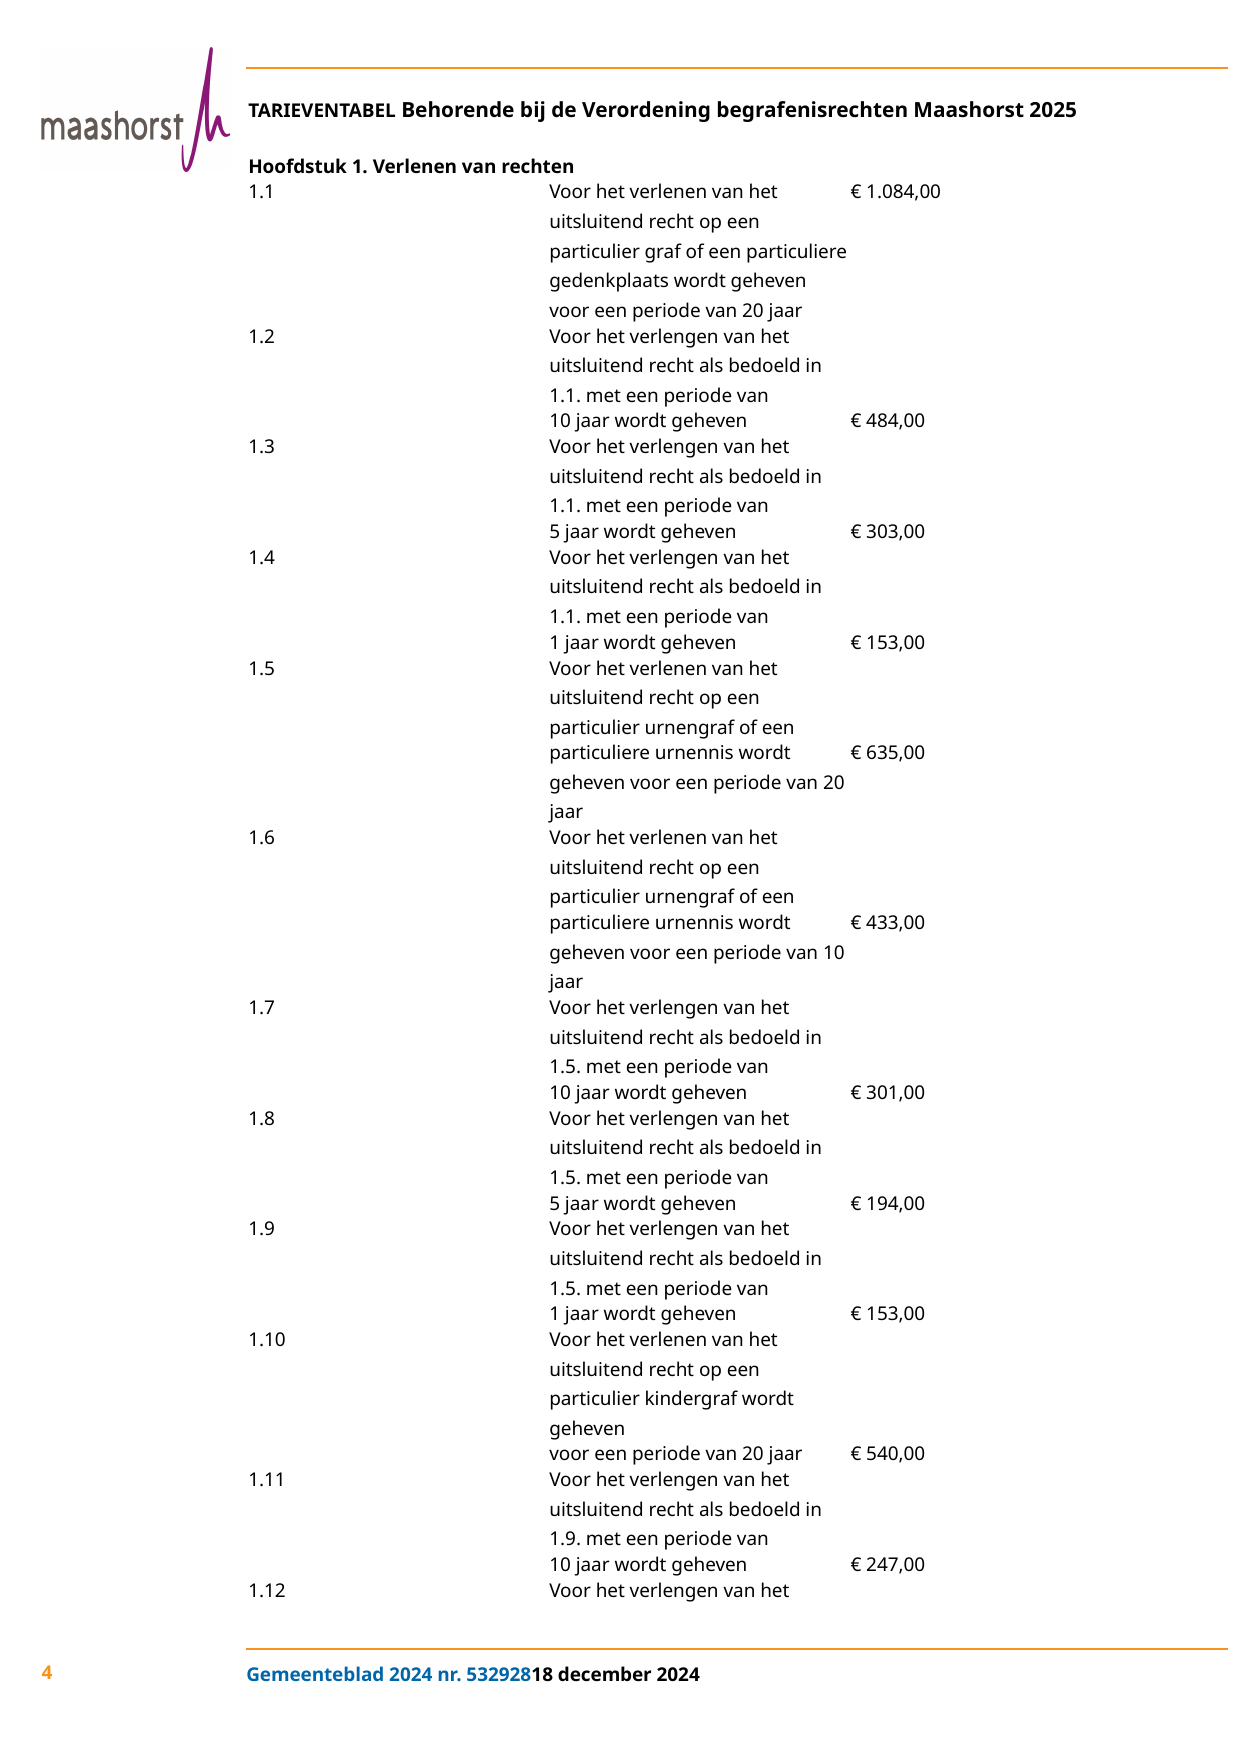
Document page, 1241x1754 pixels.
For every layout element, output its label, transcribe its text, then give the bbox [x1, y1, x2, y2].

table_cell [850, 994, 1152, 1079]
table_cell 10 jaar wordt geheven [549, 1551, 850, 1577]
table_cell € 303,00 [850, 518, 1152, 544]
table_cell € 153,00 [850, 1300, 1152, 1326]
table_cell 1.3 [248, 434, 549, 518]
table_cell [248, 518, 549, 544]
table_cell Voor het verlenen van het uitsluitend recht op een particulier graf of een particuliere gedenkplaats wordt geheven voor een periode van 20 jaar [549, 179, 850, 323]
table_cell [850, 434, 1152, 518]
table_cell [850, 323, 1152, 408]
table_cell particuliere urnennis wordt geheven voor een periode van 10 jaar [549, 909, 850, 994]
table_cell Voor het verlengen van het uitsluitend recht als bedoeld in 1.1. met een periode van [549, 434, 850, 518]
table_cell € 540,00 [850, 1441, 1152, 1466]
text TARIEVENTABEL Behorende bij de Verordening begrafenisrechten Maashorst 2025 [248, 95, 1152, 123]
table_cell [248, 740, 549, 824]
table_cell [248, 629, 549, 655]
table_cell [850, 1577, 1152, 1603]
table_cell Voor het verlengen van het uitsluitend recht als bedoeld in 1.5. met een periode van [549, 1105, 850, 1190]
table_cell Voor het verlengen van het uitsluitend recht als bedoeld in 1.5. met een periode van [549, 1216, 850, 1300]
table_cell 1.8 [248, 1105, 549, 1190]
table_cell [850, 1466, 1152, 1551]
table_cell voor een periode van 20 jaar [549, 1441, 850, 1466]
table_cell [248, 1300, 549, 1326]
table_cell [248, 408, 549, 433]
table_cell 1.7 [248, 994, 549, 1079]
table_cell 5 jaar wordt geheven [549, 1190, 850, 1216]
table_cell € 1.084,00 [850, 179, 1152, 323]
table_cell € 194,00 [850, 1190, 1152, 1216]
table_cell particuliere urnennis wordt geheven voor een periode van 20 jaar [549, 740, 850, 824]
table_cell Voor het verlengen van het uitsluitend recht als bedoeld in 1.9. met een periode van [549, 1466, 850, 1551]
table_cell 1 jaar wordt geheven [549, 1300, 850, 1326]
table_header Hoofdstuk 1. Verlenen van rechten [248, 153, 1152, 179]
table_cell [248, 1551, 549, 1577]
table_cell Voor het verlengen van het uitsluitend recht als bedoeld in 1.1. met een periode van [549, 544, 850, 629]
table_cell Voor het verlenen van het uitsluitend recht op een particulier urnengraf of een [549, 825, 850, 909]
table_cell Voor het verlengen van het [549, 1577, 850, 1603]
table_cell [850, 825, 1152, 909]
table_cell € 247,00 [850, 1551, 1152, 1577]
table_cell [248, 1190, 549, 1216]
table_cell € 484,00 [850, 408, 1152, 433]
table_cell € 153,00 [850, 629, 1152, 655]
table_cell Voor het verlengen van het uitsluitend recht als bedoeld in 1.1. met een periode van [549, 323, 850, 408]
table_cell [248, 909, 549, 994]
table_cell 1.2 [248, 323, 549, 408]
table_cell [850, 1326, 1152, 1441]
table_cell [850, 1216, 1152, 1300]
table_cell Voor het verlengen van het uitsluitend recht als bedoeld in 1.5. met een periode van [549, 994, 850, 1079]
table_cell € 301,00 [850, 1079, 1152, 1105]
table_cell Voor het verlenen van het uitsluitend recht op een particulier urnengraf of een [549, 655, 850, 739]
table_cell 1.12 [248, 1577, 549, 1603]
table_cell 1.6 [248, 825, 549, 909]
table_cell 1 jaar wordt geheven [549, 629, 850, 655]
table_cell € 635,00 [850, 740, 1152, 824]
table_cell € 433,00 [850, 909, 1152, 994]
table_cell [248, 1441, 549, 1466]
table_cell 5 jaar wordt geheven [549, 518, 850, 544]
table_cell [850, 544, 1152, 629]
table_cell Voor het verlenen van het uitsluitend recht op een particulier kindergraf wordt geheven [549, 1326, 850, 1441]
picture [41, 47, 231, 172]
table_cell [248, 1079, 549, 1105]
table_cell [850, 1105, 1152, 1190]
table_cell 1.1 [248, 179, 549, 323]
table_cell 1.9 [248, 1216, 549, 1300]
table_cell 1.10 [248, 1326, 549, 1441]
table_cell 10 jaar wordt geheven [549, 1079, 850, 1105]
table_cell 1.4 [248, 544, 549, 629]
table_cell [850, 655, 1152, 739]
table_cell 10 jaar wordt geheven [549, 408, 850, 433]
table_cell 1.5 [248, 655, 549, 739]
table_cell 1.11 [248, 1466, 549, 1551]
